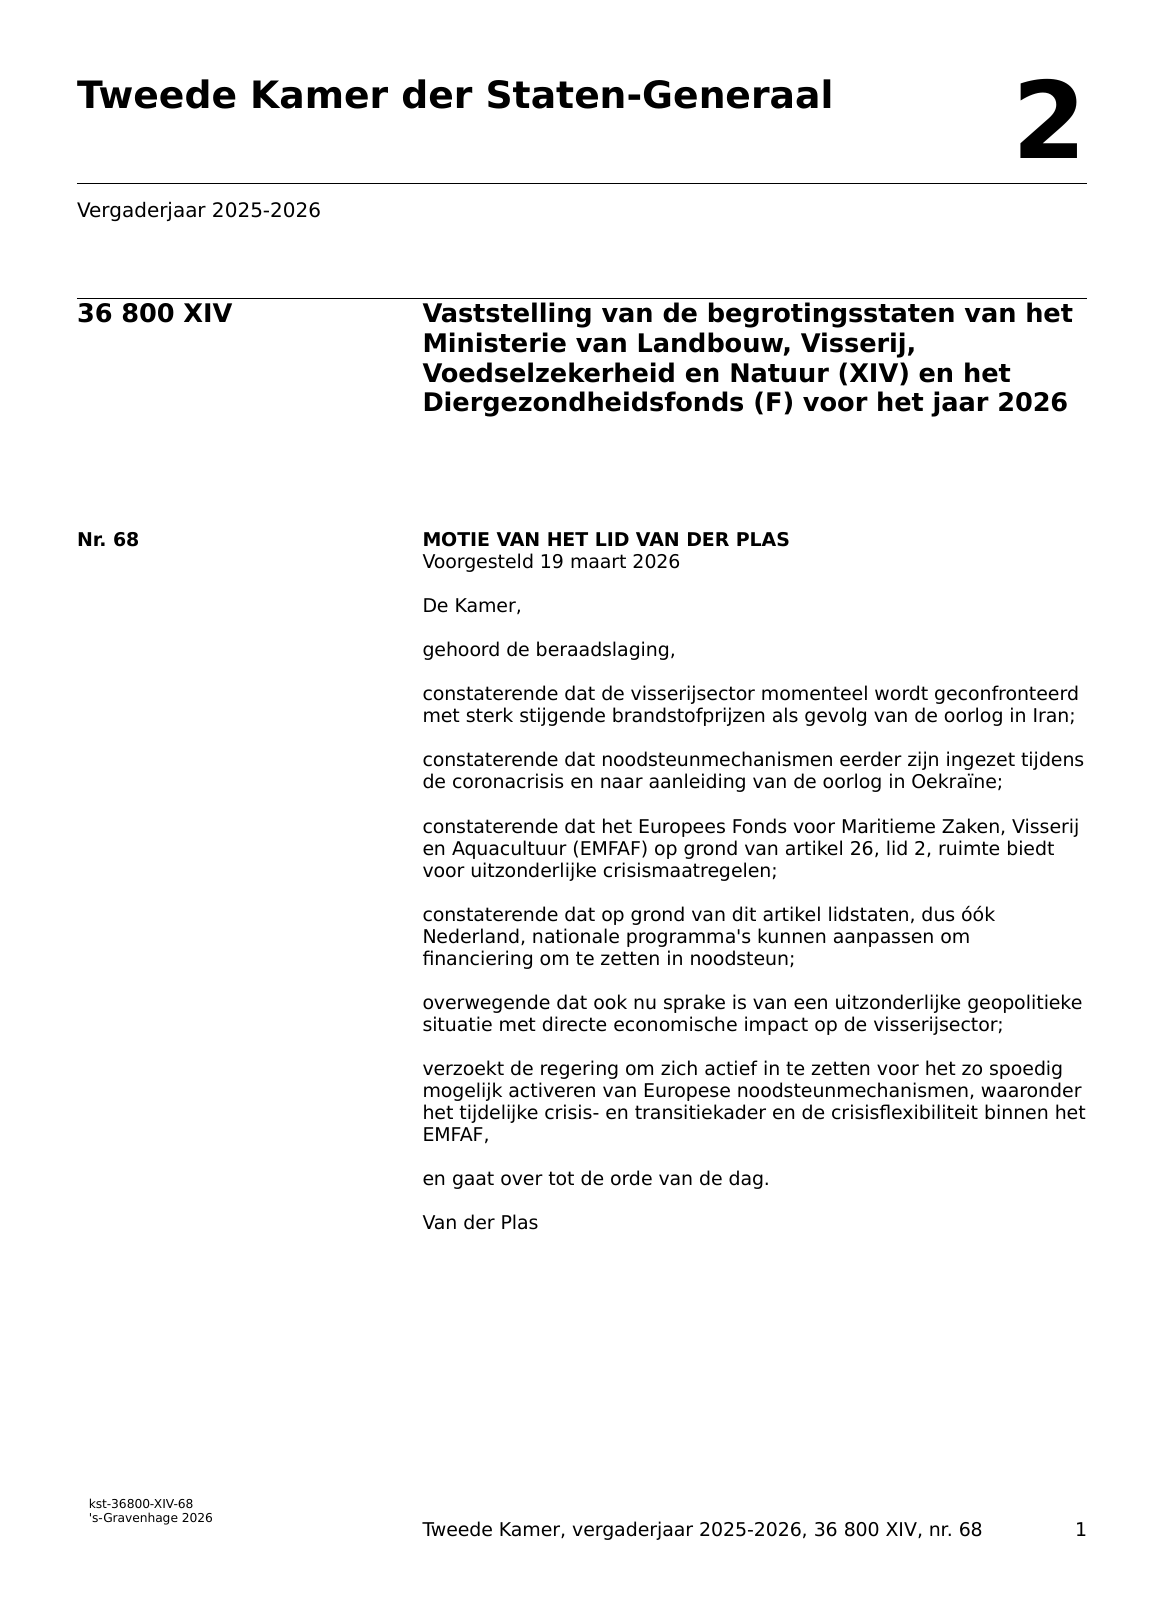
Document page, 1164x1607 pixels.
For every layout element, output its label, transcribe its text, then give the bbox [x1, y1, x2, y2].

subtitle 36 800 XIV Vaststelling van de begrotingsstaten van het Ministerie van Landbouw, Visserij, Voedselzekerheid en Natuur (XIV) en het Diergezondheidsfonds (F) voor het jaar 2026 [77, 299, 1087, 418]
table_header Tweede Kamer der Staten-Generaal [77, 59, 886, 183]
text kst-36800-XIV-68 [88, 1497, 323, 1511]
text Voorgesteld 19 maart 2026 [422, 551, 1087, 573]
table_cell Vergaderjaar 2025-2026 [77, 184, 1087, 298]
text Van der Plas [422, 1212, 1087, 1234]
text verzoekt de regering om zich actief in te zetten voor het zo spoedig mogelijk activeren van Europese noodsteunmechanismen, waaronder het tijdelijke crisis- en transitiekader en de crisisflexibiliteit binnen het EMFAF, [422, 1058, 1087, 1146]
table_header 2 [886, 59, 1087, 183]
text 's-Gravenhage 2026 [88, 1511, 323, 1525]
text constaterende dat noodsteunmechanismen eerder zijn ingezet tijdens de coronacrisis en naar aanleiding van de oorlog in Oekraïne; [422, 749, 1087, 793]
text constaterende dat op grond van dit artikel lidstaten, dus óók Nederland, nationale programma's kunnen aanpassen om financiering om te zetten in noodsteun; [422, 904, 1087, 969]
text gehoord de beraadslaging, [422, 639, 1087, 661]
text en gaat over tot de orde van de dag. [422, 1168, 1087, 1190]
text constaterende dat de visserijsector momenteel wordt geconfronteerd met sterk stijgende brandstofprijzen als gevolg van de oorlog in Iran; [422, 683, 1087, 727]
text De Kamer, [422, 595, 1087, 617]
text constaterende dat het Europees Fonds voor Maritieme Zaken, Visserij en Aquacultuur (EMFAF) op grond van artikel 26, lid 2, ruimte biedt voor uitzonderlijke crisismaatregelen; [422, 816, 1087, 881]
subtitle Nr. 68 MOTIE VAN HET LID VAN DER PLAS [77, 529, 1087, 551]
text overwegende dat ook nu sprake is van een uitzonderlijke geopolitieke situatie met directe economische impact op de visserijsector; [422, 992, 1087, 1036]
